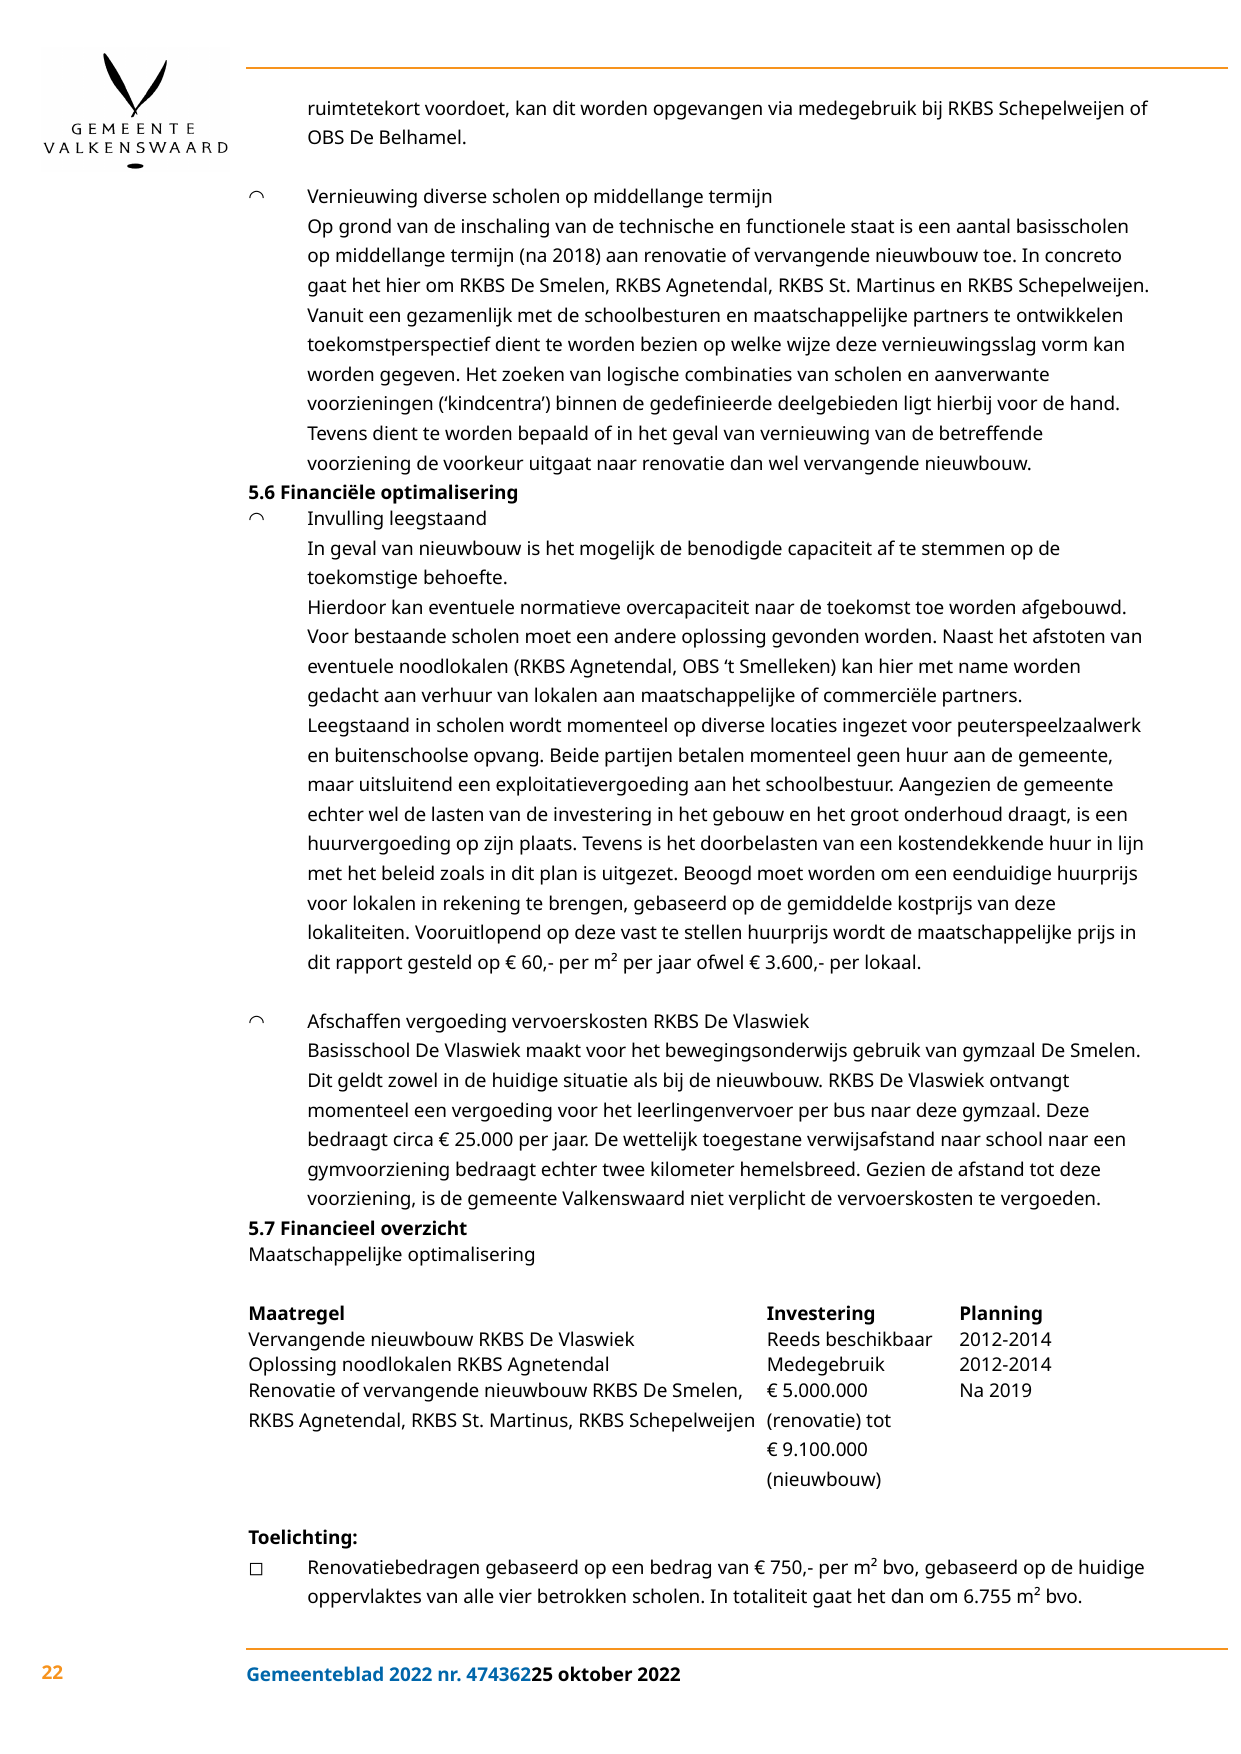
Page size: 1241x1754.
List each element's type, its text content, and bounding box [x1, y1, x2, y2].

list Leegstaand in scholen wordt momenteel op diverse locaties ingezet voor peuterspeelzaalwerk en buitenschoolse opvang. Beide partijen betalen momenteel geen huur aan de gemeente, maar uitsluitend een exploitatievergoeding aan het schoolbestuur. Aangezien de gemeente echter wel de lasten van de investering in het gebouw en het groot onderhoud draagt, is een huurvergoeding op zijn plaats. Tevens is het doorbelasten van een kostendekkende huur in lijn met het beleid zoals in dit plan is uitgezet. Beoogd moet worden om een eenduidige huurprijs voor lokalen in rekening te brengen, gebaseerd op de gemiddelde kostprijs van deze lokaliteiten. Vooruitlopend op deze vast te stellen huurprijs wordt de maatschappelijke prijs in dit rapport gesteld op € 60,- per m² per jaar ofwel € 3.600,- per lokaal. [248, 712, 1152, 974]
table_cell Na 2019 [959, 1377, 1152, 1492]
list Vernieuwing diverse scholen op middellange termijn [248, 183, 1152, 209]
text 5.7 Financieel overzicht [248, 1215, 1152, 1241]
list ruimtetekort voordoet, kan dit worden opgevangen via medegebruik bij RKBS Schepelweijen of OBS De Belhamel. [248, 95, 1152, 150]
table_cell 2012-2014 [959, 1352, 1152, 1377]
list Op grond van de inschaling van de technische en functionele staat is een aantal basisscholen op middellange termijn (na 2018) aan renovatie of vervangende nieuwbouw toe. In concreto gaat het hier om RKBS De Smelen, RKBS Agnetendal, RKBS St. Martinus en RKBS Schepelweijen. Vanuit een gezamenlijk met de schoolbesturen en maatschappelijke partners te ontwikkelen toekomstperspectief dient te worden bezien op welke wijze deze vernieuwingsslag vorm kan worden gegeven. Het zoeken van logische combinaties van scholen en aanverwante voorzieningen (‘kindcentra’) binnen de gedefinieerde deelgebieden ligt hierbij voor de hand. Tevens dient te worden bepaald of in het geval van vernieuwing van de betreffende voorziening de voorkeur uitgaat naar renovatie dan wel vervangende nieuwbouw. [248, 213, 1152, 476]
list Afschaffen vergoeding vervoerskosten RKBS De Vlaswiek [248, 1008, 1152, 1034]
list In geval van nieuwbouw is het mogelijk de benodigde capaciteit af te stemmen op de toekomstige behoefte. [248, 535, 1152, 590]
table_header Investering [767, 1300, 959, 1326]
table_cell 2012-2014 [959, 1326, 1152, 1352]
list Hierdoor kan eventuele normatieve overcapaciteit naar de toekomst toe worden afgebouwd. Voor bestaande scholen moet een andere oplossing gevonden worden. Naast het afstoten van eventuele noodlokalen (RKBS Agnetendal, OBS ‘t Smelleken) kan hier met name worden gedacht aan verhuur van lokalen aan maatschappelijke of commerciële partners. [248, 594, 1152, 708]
picture [41, 47, 231, 172]
list Invulling leegstaand [248, 505, 1152, 531]
text 5.6 Financiële optimalisering [248, 479, 1152, 505]
table_cell Reeds beschikbaar [767, 1326, 959, 1352]
text Maatschappelijke optimalisering [248, 1241, 1152, 1267]
table_cell € 5.000.000 (renovatie) tot € 9.100.000 (nieuwbouw) [767, 1377, 959, 1492]
table_cell Renovatie of vervangende nieuwbouw RKBS De Smelen, RKBS Agnetendal, RKBS St. Martinus, RKBS Schepelweijen [248, 1377, 767, 1492]
table_header Planning [959, 1300, 1152, 1326]
list Basisschool De Vlaswiek maakt voor het bewegingsonderwijs gebruik van gymzaal De Smelen. Dit geldt zowel in de huidige situatie als bij de nieuwbouw. RKBS De Vlaswiek ontvangt momenteel een vergoeding voor het leerlingenvervoer per bus naar deze gymzaal. Deze bedraagt circa € 25.000 per jaar. De wettelijk toegestane verwijsafstand naar school naar een gymvoorziening bedraagt echter twee kilometer hemelsbreed. Gezien de afstand tot deze voorziening, is de gemeente Valkenswaard niet verplicht de vervoerskosten te vergoeden. [248, 1038, 1152, 1211]
table_cell Medegebruik [767, 1352, 959, 1377]
list Renovatiebedragen gebaseerd op een bedrag van € 750,- per m² bvo, gebaseerd op de huidige oppervlaktes van alle vier betrokken scholen. In totaliteit gaat het dan om 6.755 m² bvo. [248, 1554, 1152, 1609]
table_cell Oplossing noodlokalen RKBS Agnetendal [248, 1352, 767, 1377]
text Toelichting: [248, 1524, 1152, 1550]
table_header Maatregel [248, 1300, 767, 1326]
table_cell Vervangende nieuwbouw RKBS De Vlaswiek [248, 1326, 767, 1352]
